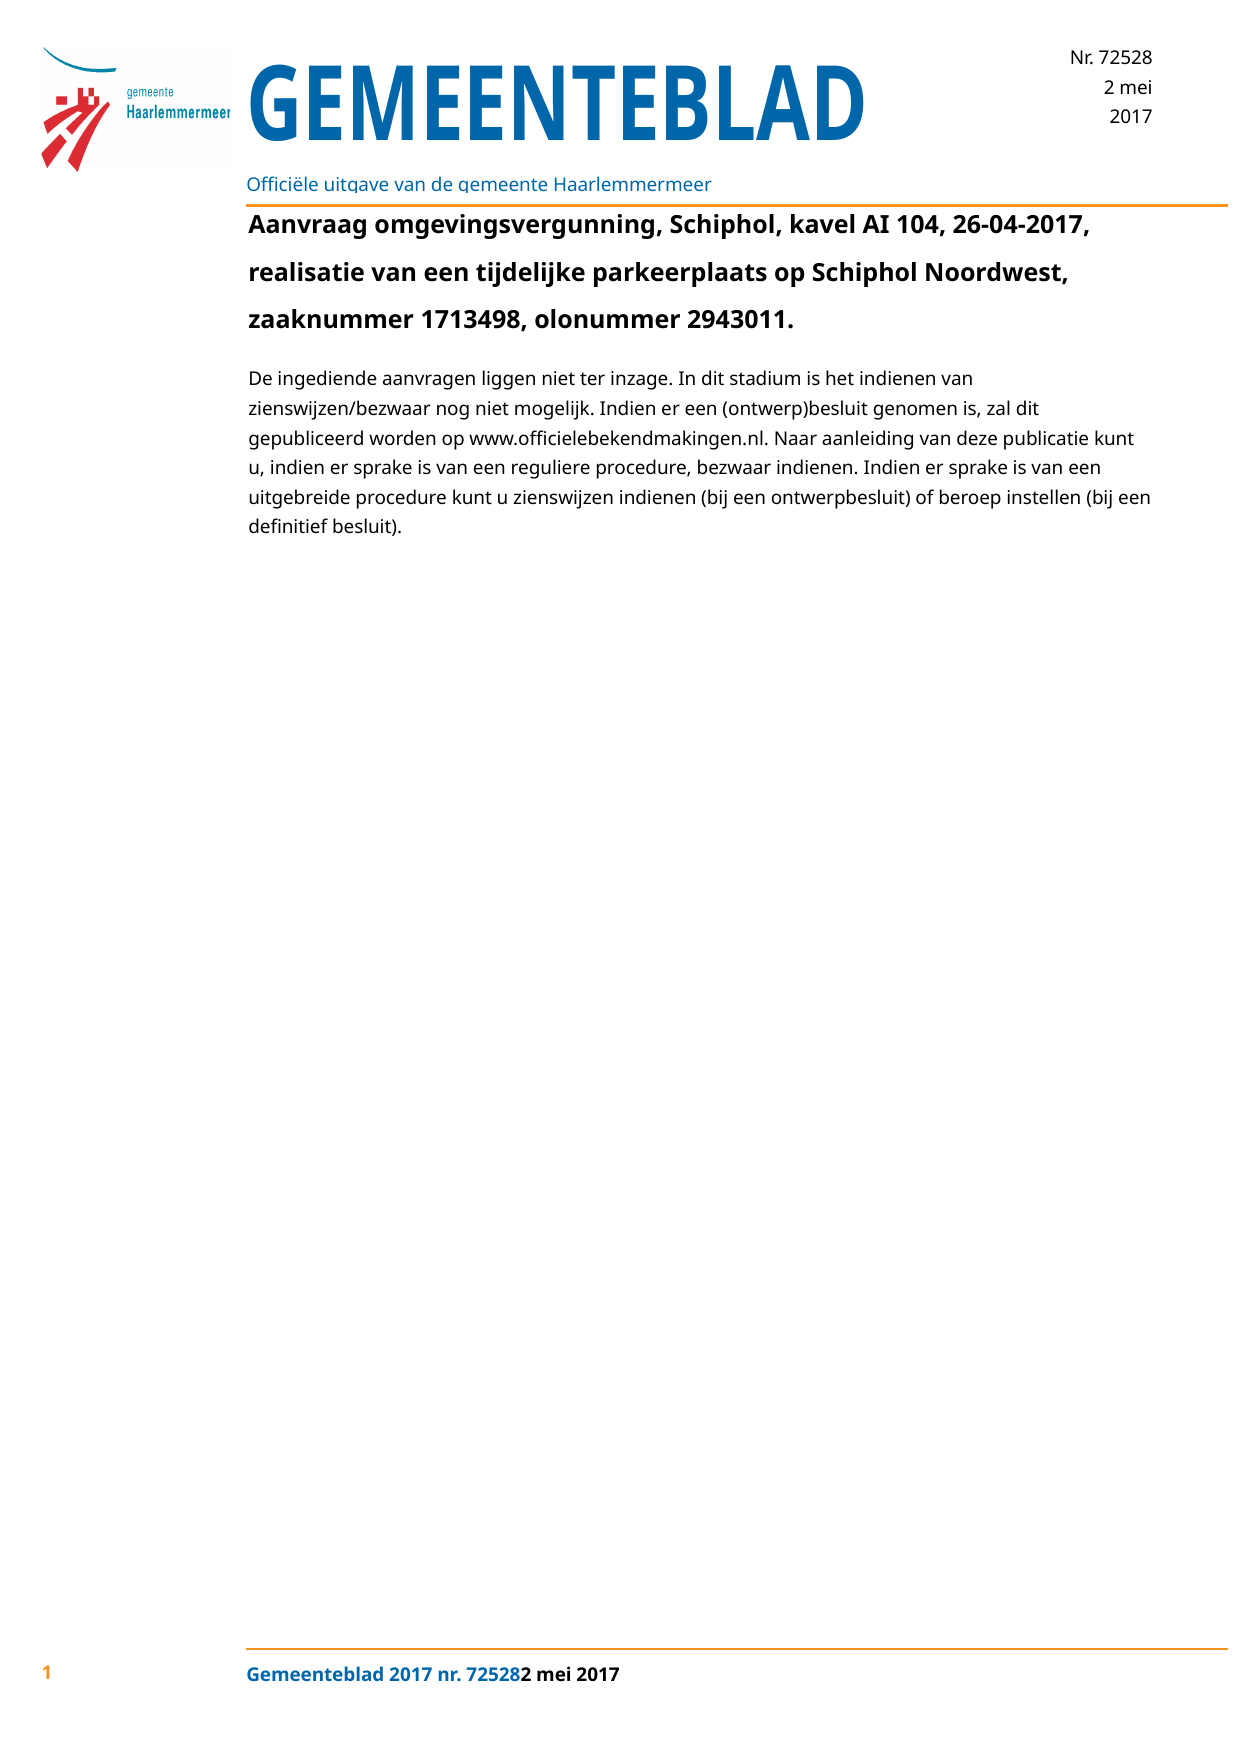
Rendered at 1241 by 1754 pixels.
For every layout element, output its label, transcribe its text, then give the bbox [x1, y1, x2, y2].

picture [41, 47, 231, 172]
text Aanvraag omgevingsvergunning, Schiphol, kavel AI 104, 26-04-2017, realisatie van een tijdelijke parkeerplaats op Schiphol Noordwest, zaaknummer 1713498, olonummer 2943011. [248, 207, 1152, 336]
text De ingediende aanvragen liggen niet ter inzage. In dit stadium is het indienen van zienswijzen/bezwaar nog niet mogelijk. Indien er een (ontwerp)besluit genomen is, zal dit gepubliceerd worden op www.officielebekendmakingen.nl. Naar aanleiding van deze publicatie kunt u, indien er sprake is van een reguliere procedure, bezwaar indienen. Indien er sprake is van een uitgebreide procedure kunt u zienswijzen indienen (bij een ontwerpbesluit) of beroep instellen (bij een definitief besluit). [248, 366, 1152, 539]
